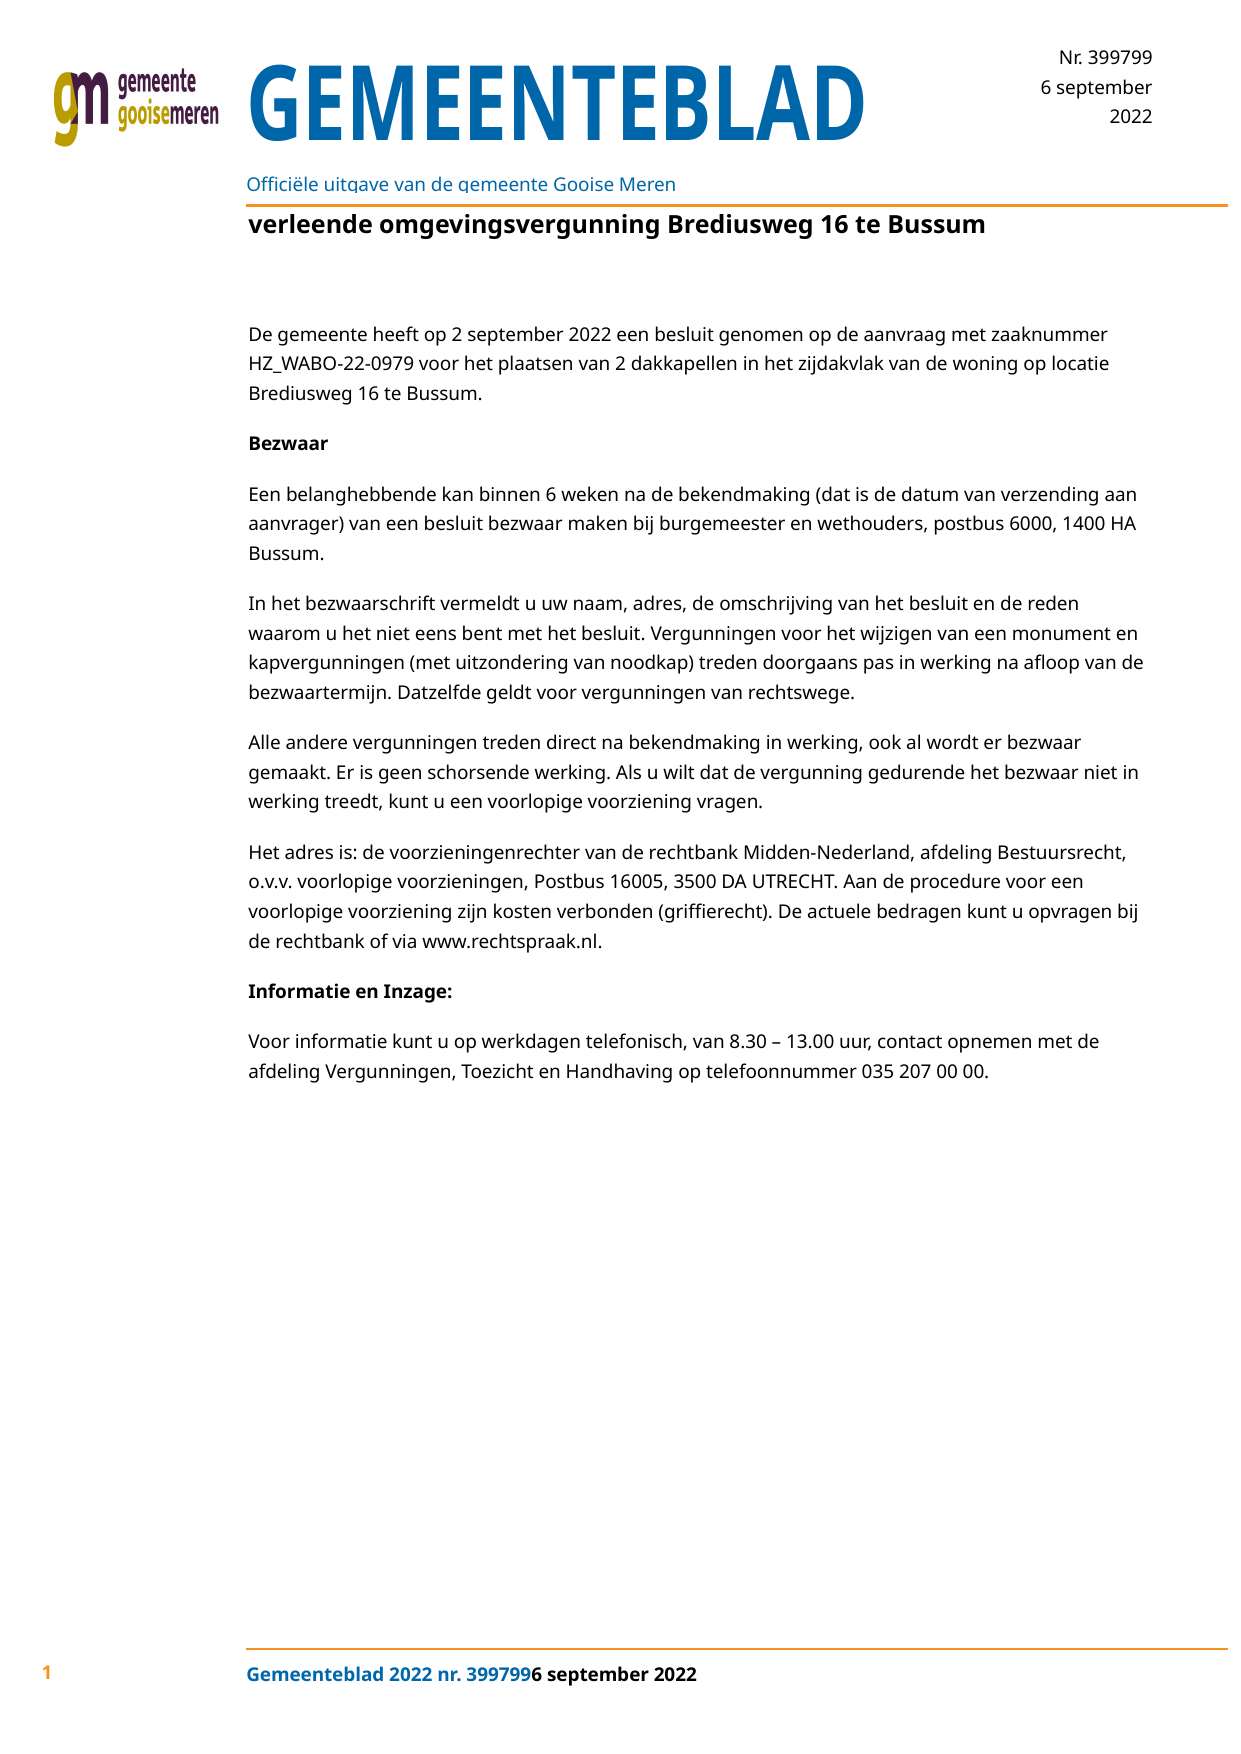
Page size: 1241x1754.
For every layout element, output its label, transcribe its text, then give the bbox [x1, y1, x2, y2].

picture [41, 47, 231, 172]
text Bezwaar [248, 430, 1152, 456]
text De gemeente heeft op 2 september 2022 een besluit genomen op de aanvraag met zaaknummer HZ_WABO-22-0979 voor het plaatsen van 2 dakkapellen in het zijdakvlak van de woning op locatie Brediusweg 16 te Bussum. [248, 321, 1152, 406]
text Alle andere vergunningen treden direct na bekendmaking in werking, ook al wordt er bezwaar gemaakt. Er is geen schorsende werking. Als u wilt dat de vergunning gedurende het bezwaar niet in werking treedt, kunt u een voorlopige voorziening vragen. [248, 729, 1152, 814]
text Een belanghebbende kan binnen 6 weken na de bekendmaking (dat is de datum van verzending aan aanvrager) van een besluit bezwaar maken bij burgemeester en wethouders, postbus 6000, 1400 HA Bussum. [248, 481, 1152, 566]
text Voor informatie kunt u op werkdagen telefonisch, van 8.30 – 13.00 uur, contact opnemen met de afdeling Vergunningen, Toezicht en Handhaving op telefoonnummer 035 207 00 00. [248, 1029, 1152, 1084]
text Het adres is: de voorzieningenrechter van de rechtbank Midden-Nederland, afdeling Bestuursrecht, o.v.v. voorlopige voorzieningen, Postbus 16005, 3500 DA UTRECHT. Aan de procedure voor een voorlopige voorziening zijn kosten verbonden (griffierecht). De actuele bedragen kunt u opvragen bij de rechtbank of via www.rechtspraak.nl. [248, 839, 1152, 953]
text verleende omgevingsvergunning Brediusweg 16 te Bussum [248, 207, 1152, 241]
text Informatie en Inzage: [248, 978, 1152, 1004]
text In het bezwaarschrift vermeldt u uw naam, adres, de omschrijving van het besluit en de reden waarom u het niet eens bent met het besluit. Vergunningen voor het wijzigen van een monument en kapvergunningen (met uitzondering van noodkap) treden doorgaans pas in werking na afloop van de bezwaartermijn. Datzelfde geldt voor vergunningen van rechtswege. [248, 590, 1152, 705]
